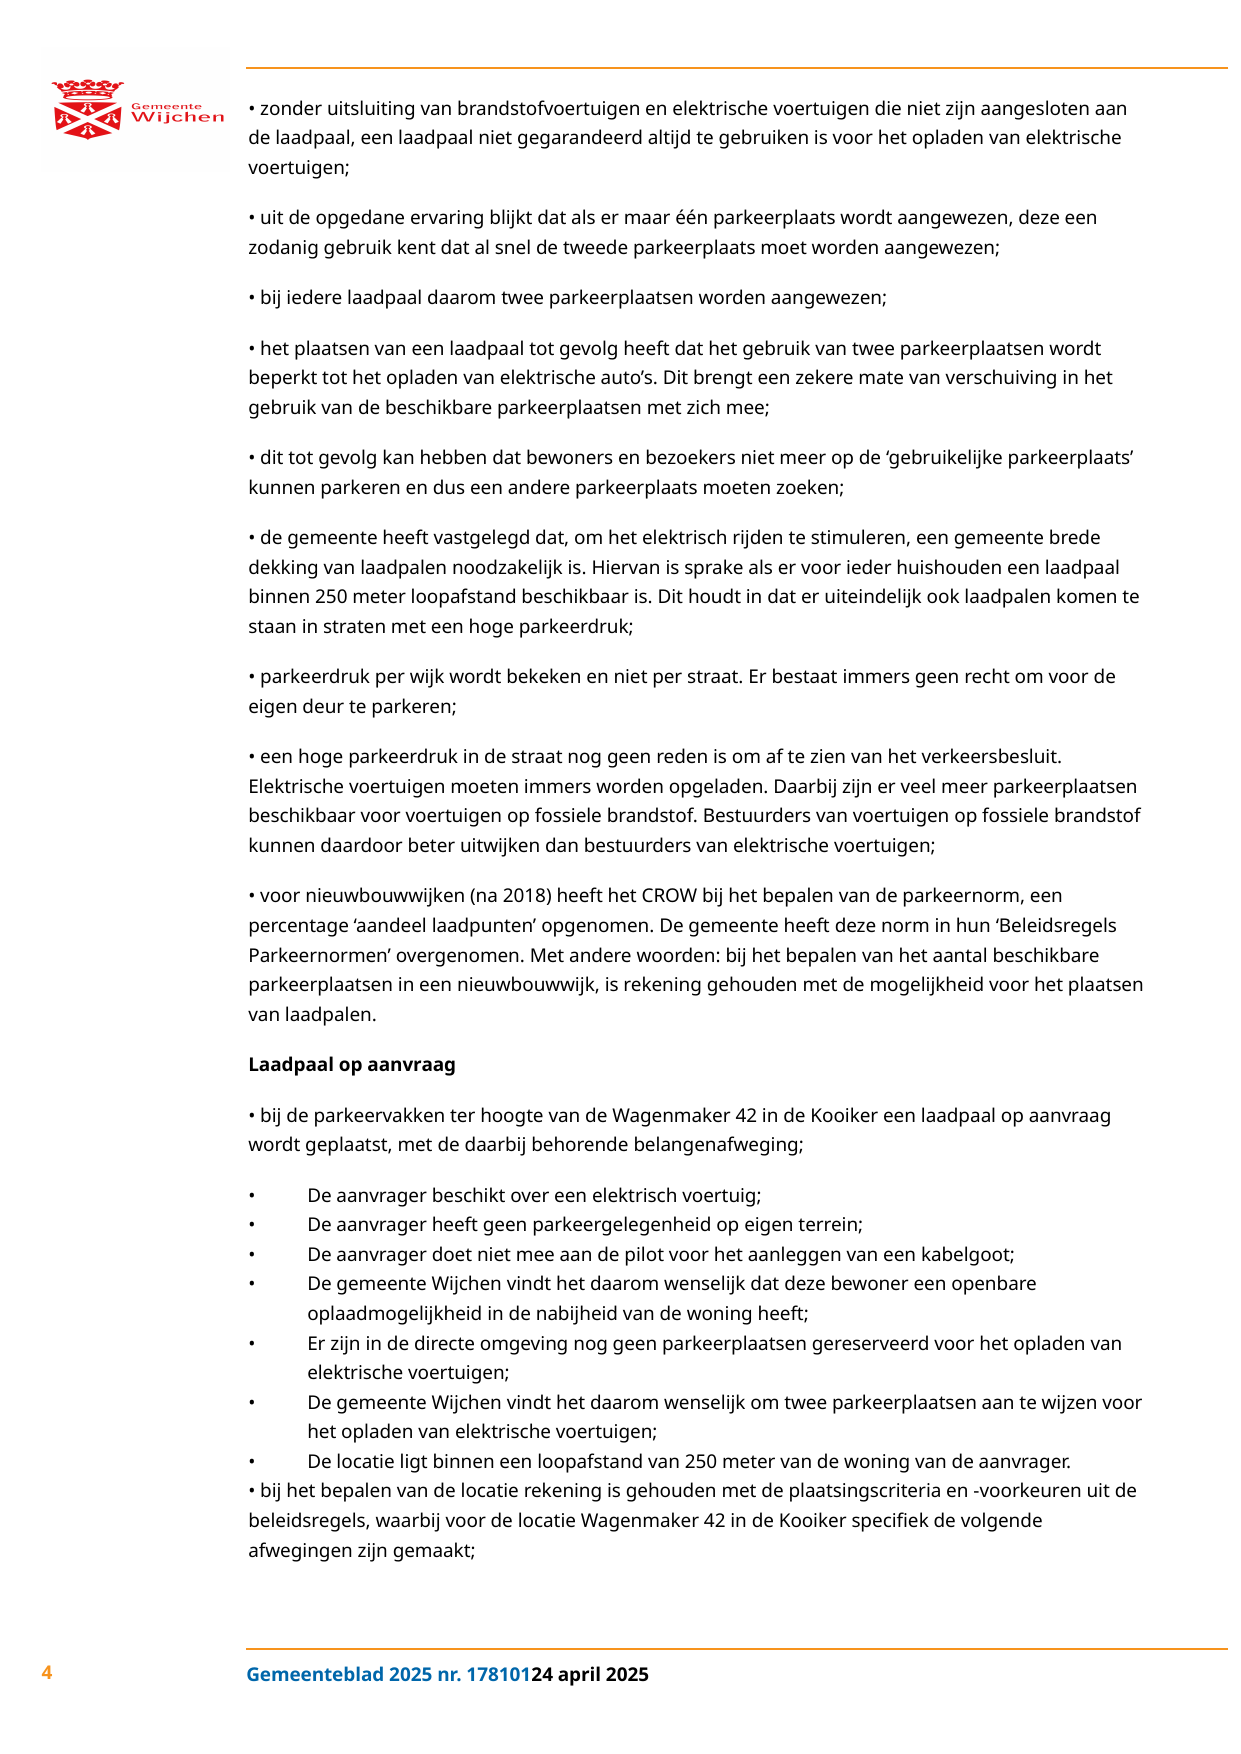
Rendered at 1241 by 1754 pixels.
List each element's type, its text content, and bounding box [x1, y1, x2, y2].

picture [41, 47, 231, 172]
list De aanvrager doet niet mee aan de pilot voor het aanleggen van een kabelgoot; [248, 1241, 1152, 1267]
list De aanvrager beschikt over een elektrisch voertuig; [248, 1182, 1152, 1208]
text • een hoge parkeerdruk in de straat nog geen reden is om af te zien van het verkeersbesluit. Elektrische voertuigen moeten immers worden opgeladen. Daarbij zijn er veel meer parkeerplaatsen beschikbaar voor voertuigen op fossiele brandstof. Bestuurders van voertuigen op fossiele brandstof kunnen daardoor beter uitwijken dan bestuurders van elektrische voertuigen; [248, 743, 1152, 858]
list De gemeente Wijchen vindt het daarom wenselijk om twee parkeerplaatsen aan te wijzen voor het opladen van elektrische voertuigen; [248, 1389, 1152, 1444]
text • zonder uitsluiting van brandstofvoertuigen en elektrische voertuigen die niet zijn aangesloten aan de laadpaal, een laadpaal niet gegarandeerd altijd te gebruiken is voor het opladen van elektrische voertuigen; [248, 95, 1152, 180]
text • parkeerdruk per wijk wordt bekeken en niet per straat. Er bestaat immers geen recht om voor de eigen deur te parkeren; [248, 663, 1152, 719]
text • het plaatsen van een laadpaal tot gevolg heeft dat het gebruik van twee parkeerplaatsen wordt beperkt tot het opladen van elektrische auto’s. Dit brengt een zekere mate van verschuiving in het gebruik van de beschikbare parkeerplaatsen met zich mee; [248, 335, 1152, 420]
list Er zijn in de directe omgeving nog geen parkeerplaatsen gereserveerd voor het opladen van elektrische voertuigen; [248, 1330, 1152, 1385]
list De gemeente Wijchen vindt het daarom wenselijk dat deze bewoner een openbare oplaadmogelijkheid in de nabijheid van de woning heeft; [248, 1271, 1152, 1326]
text • uit de opgedane ervaring blijkt dat als er maar één parkeerplaats wordt aangewezen, deze een zodanig gebruik kent dat al snel de tweede parkeerplaats moet worden aangewezen; [248, 204, 1152, 260]
text • bij iedere laadpaal daarom twee parkeerplaatsen worden aangewezen; [248, 284, 1152, 310]
list De aanvrager heeft geen parkeergelegenheid op eigen terrein; [248, 1211, 1152, 1237]
text • dit tot gevolg kan hebben dat bewoners en bezoekers niet meer op de ‘gebruikelijke parkeerplaats’ kunnen parkeren en dus een andere parkeerplaats moeten zoeken; [248, 444, 1152, 500]
text • bij de parkeervakken ter hoogte van de Wagenmaker 42 in de Kooiker een laadpaal op aanvraag wordt geplaatst, met de daarbij behorende belangenafweging; [248, 1102, 1152, 1157]
text Laadpaal op aanvraag [248, 1051, 1152, 1077]
text • de gemeente heeft vastgelegd dat, om het elektrisch rijden te stimuleren, een gemeente brede dekking van laadpalen noodzakelijk is. Hiervan is sprake als er voor ieder huishouden een laadpaal binnen 250 meter loopafstand beschikbaar is. Dit houdt in dat er uiteindelijk ook laadpalen komen te staan in straten met een hoge parkeerdruk; [248, 524, 1152, 639]
text • voor nieuwbouwwijken (na 2018) heeft het CROW bij het bepalen van de parkeernorm, een percentage ‘aandeel laadpunten’ opgenomen. De gemeente heeft deze norm in hun ‘Beleidsregels Parkeernormen’ overgenomen. Met andere woorden: bij het bepalen van het aantal beschikbare parkeerplaatsen in een nieuwbouwwijk, is rekening gehouden met de mogelijkheid voor het plaatsen van laadpalen. [248, 883, 1152, 1027]
list De locatie ligt binnen een loopafstand van 250 meter van de woning van de aanvrager. [248, 1448, 1152, 1474]
text • bij het bepalen van de locatie rekening is gehouden met de plaatsingscriteria en -voorkeuren uit de beleidsregels, waarbij voor de locatie Wagenmaker 42 in de Kooiker specifiek de volgende afwegingen zijn gemaakt; [248, 1478, 1152, 1563]
